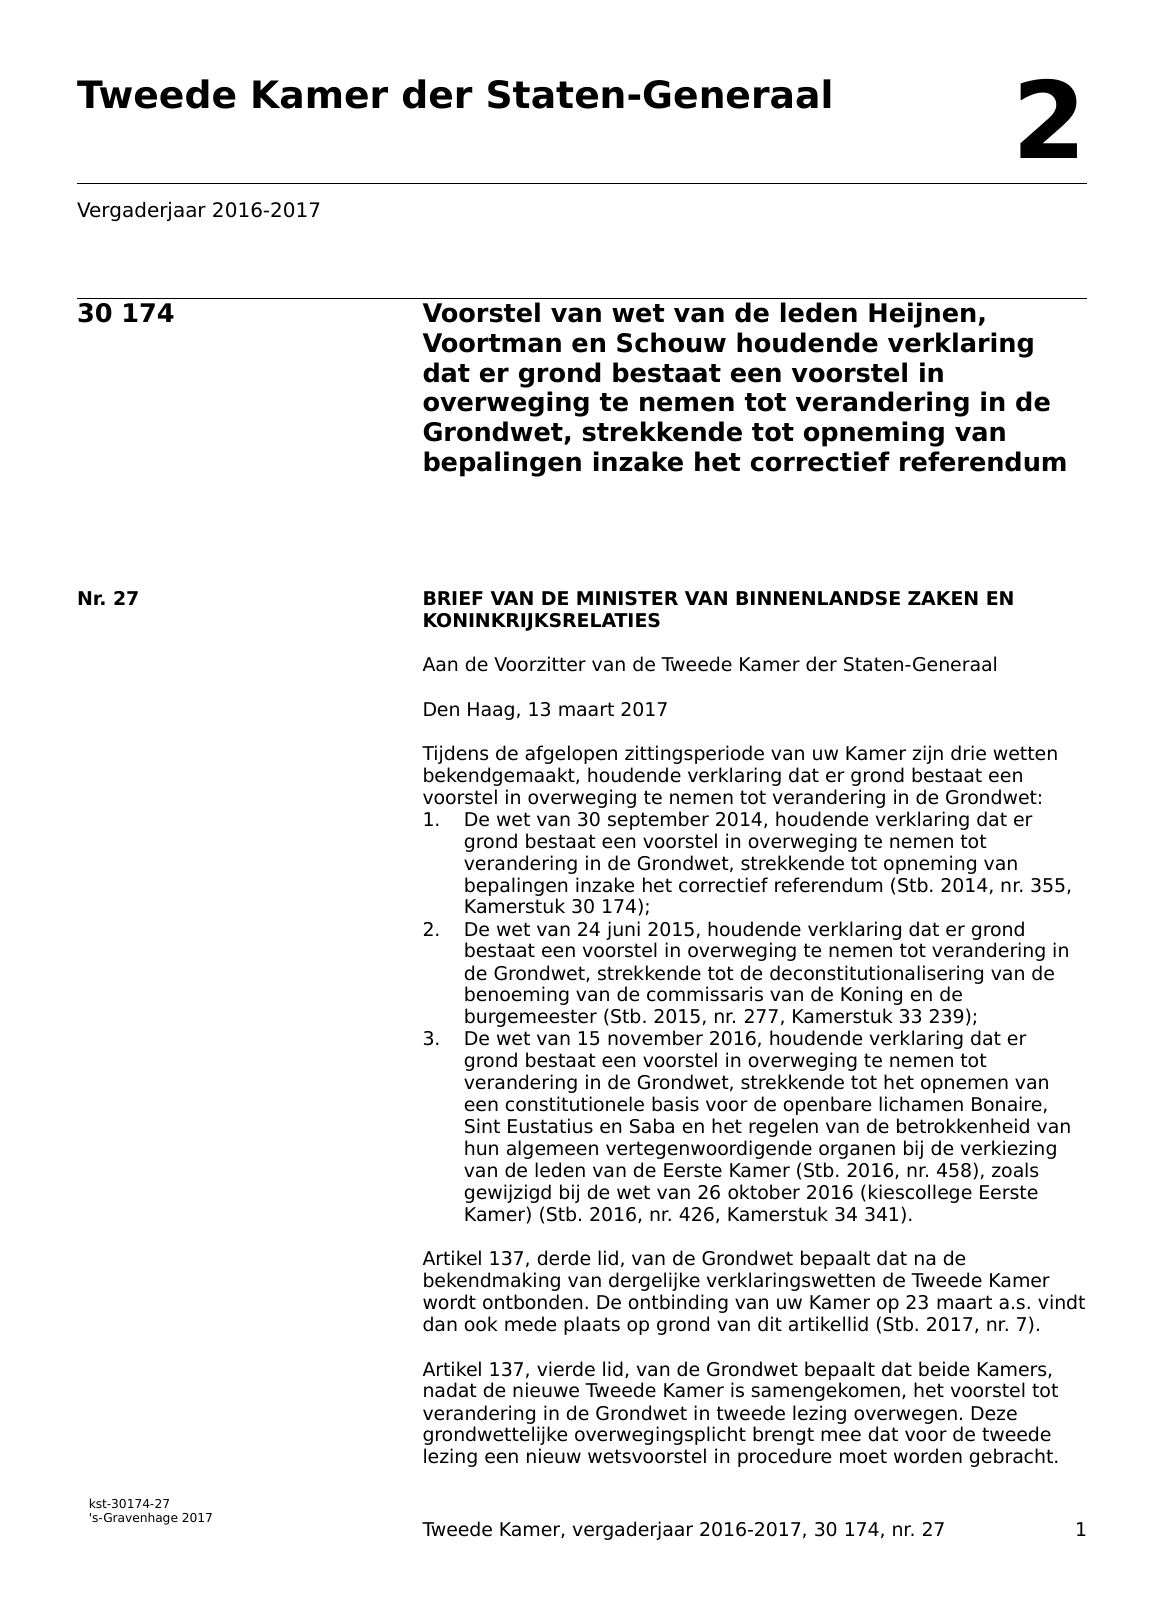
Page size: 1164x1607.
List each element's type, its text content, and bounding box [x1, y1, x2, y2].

table_header 2 [886, 59, 1087, 183]
subtitle Nr. 27 BRIEF VAN DE MINISTER VAN BINNENLANDSE ZAKEN EN KONINKRIJKSRELATIES [77, 588, 1087, 632]
text 1. De wet van 30 september 2014, houdende verklaring dat er grond bestaat een voorstel in overweging te nemen tot verandering in de Grondwet, strekkende tot opneming van bepalingen inzake het correctief referendum (Stb. 2014, nr. 355, Kamerstuk 30 174); [422, 808, 1087, 918]
text 3. De wet van 15 november 2016, houdende verklaring dat er grond bestaat een voorstel in overweging te nemen tot verandering in de Grondwet, strekkende tot het opnemen van een constitutionele basis voor de openbare lichamen Bonaire, Sint Eustatius en Saba en het regelen van de betrokkenheid van hun algemeen vertegenwoordigende organen bij de verkiezing van de leden van de Eerste Kamer (Stb. 2016, nr. 458), zoals gewijzigd bij de wet van 26 oktober 2016 (kiescollege Eerste Kamer) (Stb. 2016, nr. 426, Kamerstuk 34 341). [422, 1028, 1087, 1226]
table_cell Vergaderjaar 2016-2017 [77, 184, 1087, 298]
text Aan de Voorzitter van de Tweede Kamer der Staten-Generaal [422, 654, 1087, 676]
subtitle 30 174 Voorstel van wet van de leden Heijnen, Voortman en Schouw houdende verklaring dat er grond bestaat een voorstel in overweging te nemen tot verandering in de Grondwet, strekkende tot opneming van bepalingen inzake het correctief referendum [77, 299, 1087, 477]
text Den Haag, 13 maart 2017 [422, 698, 1087, 720]
text Artikel 137, derde lid, van de Grondwet bepaalt dat na de bekendmaking van dergelijke verklaringswetten de Tweede Kamer wordt ontbonden. De ontbinding van uw Kamer op 23 maart a.s. vindt dan ook mede plaats op grond van dit artikellid (Stb. 2017, nr. 7). [422, 1248, 1087, 1336]
text 's-Gravenhage 2017 [88, 1511, 323, 1525]
text 2. De wet van 24 juni 2015, houdende verklaring dat er grond bestaat een voorstel in overweging te nemen tot verandering in de Grondwet, strekkende tot de deconstitutionalisering van de benoeming van de commissaris van de Koning en de burgemeester (Stb. 2015, nr. 277, Kamerstuk 33 239); [422, 918, 1087, 1028]
text kst-30174-27 [88, 1497, 323, 1511]
text Artikel 137, vierde lid, van de Grondwet bepaalt dat beide Kamers, nadat de nieuwe Tweede Kamer is samengekomen, het voorstel tot verandering in de Grondwet in tweede lezing overwegen. Deze grondwettelijke overwegingsplicht brengt mee dat voor de tweede lezing een nieuw wetsvoorstel in procedure moet worden gebracht. [422, 1358, 1087, 1468]
table_header Tweede Kamer der Staten-Generaal [77, 59, 886, 183]
text Tijdens de afgelopen zittingsperiode van uw Kamer zijn drie wetten bekendgemaakt, houdende verklaring dat er grond bestaat een voorstel in overweging te nemen tot verandering in de Grondwet: [422, 743, 1087, 808]
